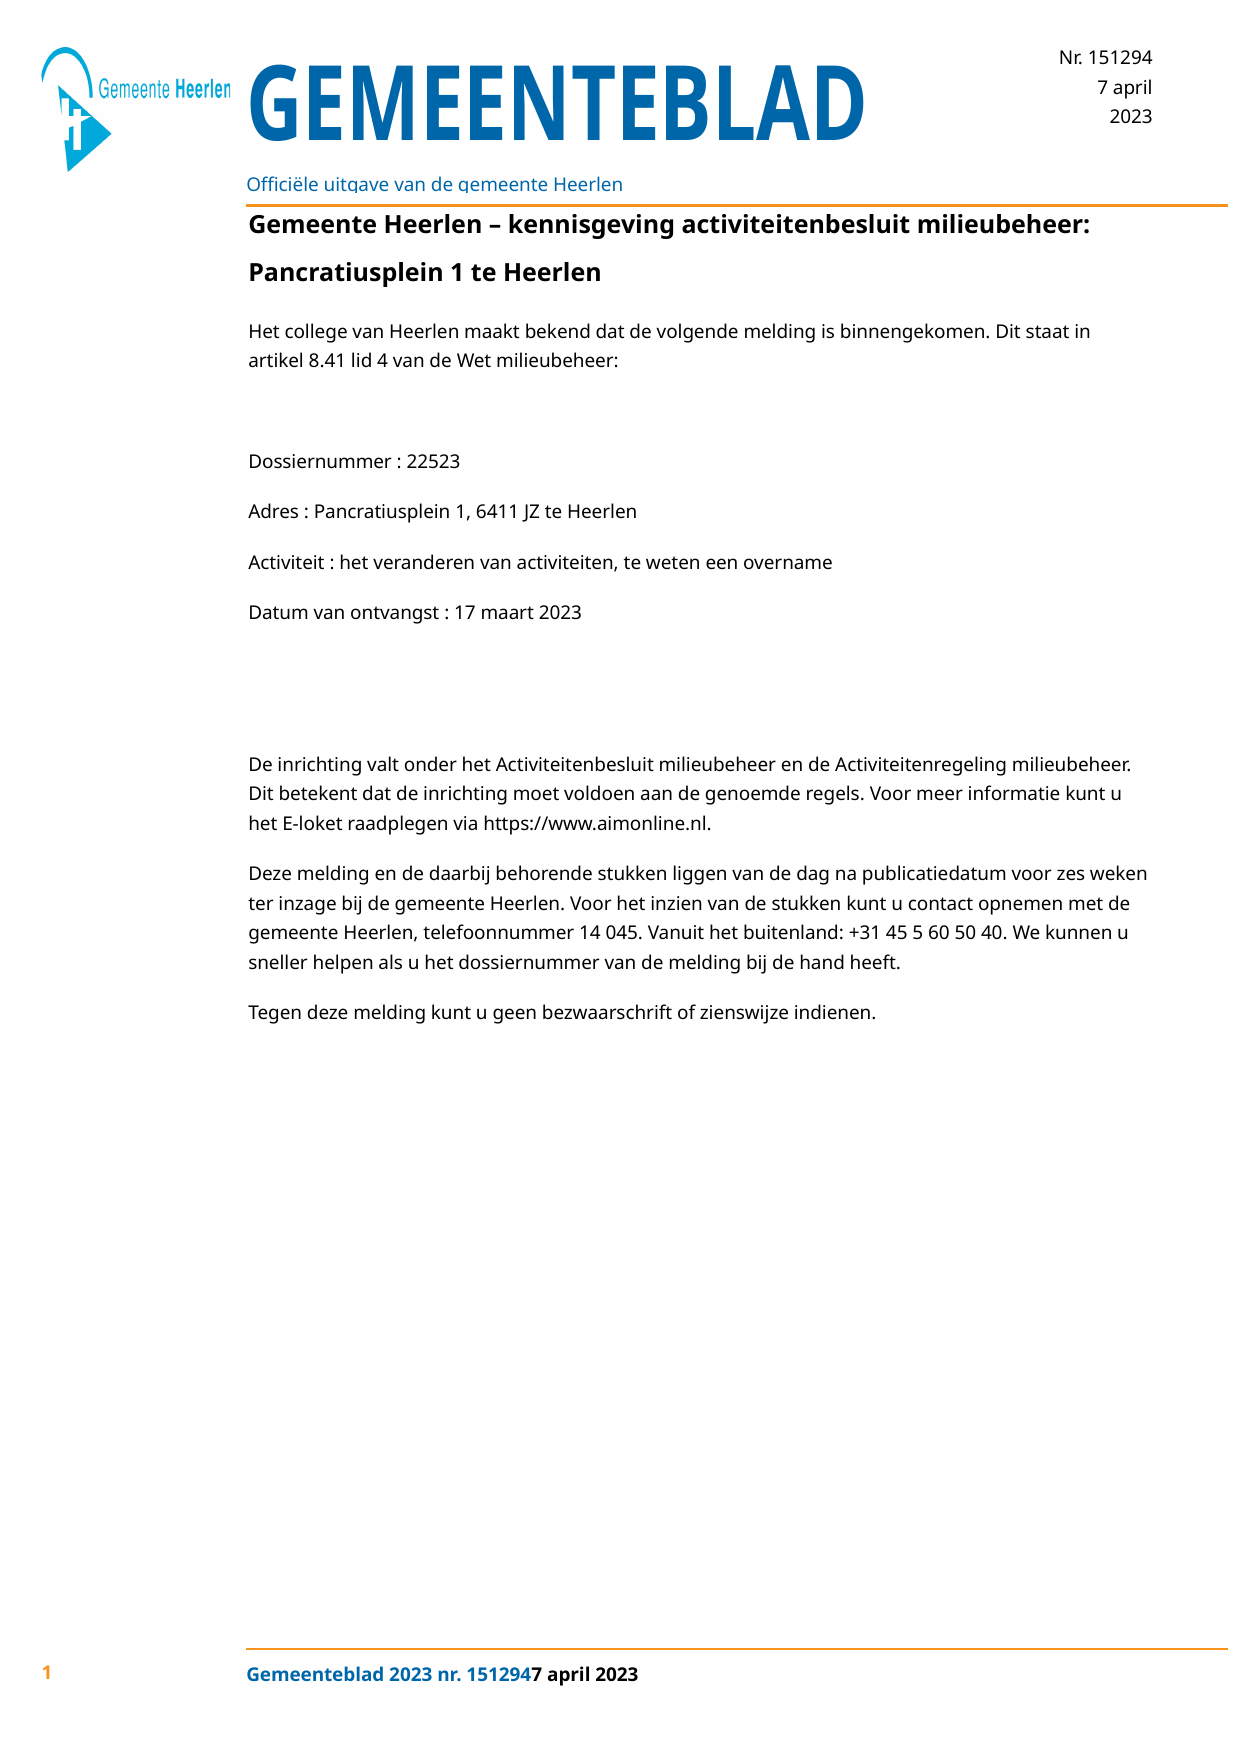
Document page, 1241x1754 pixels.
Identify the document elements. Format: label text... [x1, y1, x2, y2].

text Deze melding en de daarbij behorende stukken liggen van de dag na publicatiedatum voor zes weken ter inzage bij de gemeente Heerlen. Voor het inzien van de stukken kunt u contact opnemen met de gemeente Heerlen, telefoonnummer 14 045. Vanuit het buitenland: +31 45 5 60 50 40. We kunnen u sneller helpen als u het dossiernummer van de melding bij de hand heeft. [248, 860, 1152, 975]
picture [41, 47, 231, 172]
text Het college van Heerlen maakt bekend dat de volgende melding is binnengekomen. Dit staat in artikel 8.41 lid 4 van de Wet milieubeheer: [248, 318, 1152, 373]
picture [41, 47, 59, 70]
text Gemeente Heerlen – kennisgeving activiteitenbesluit milieubeheer: Pancratiusplein 1 te Heerlen [248, 207, 1152, 288]
text Adres : Pancratiusplein 1, 6411 JZ te Heerlen [248, 499, 1152, 524]
text Dossiernummer : 22523 [248, 448, 1152, 474]
text Tegen deze melding kunt u geen bezwaarschrift of zienswijze indienen. [248, 999, 1152, 1025]
text De inrichting valt onder het Activiteitenbesluit milieubeheer en de Activiteitenregeling milieubeheer. Dit betekent dat de inrichting moet voldoen aan de genoemde regels. Voor meer informatie kunt u het E-loket raadplegen via https://www.aimonline.nl. [248, 751, 1152, 836]
text Activiteit : het veranderen van activiteiten, te weten een overname [248, 549, 1152, 575]
text Datum van ontvangst : 17 maart 2023 [248, 599, 1152, 625]
